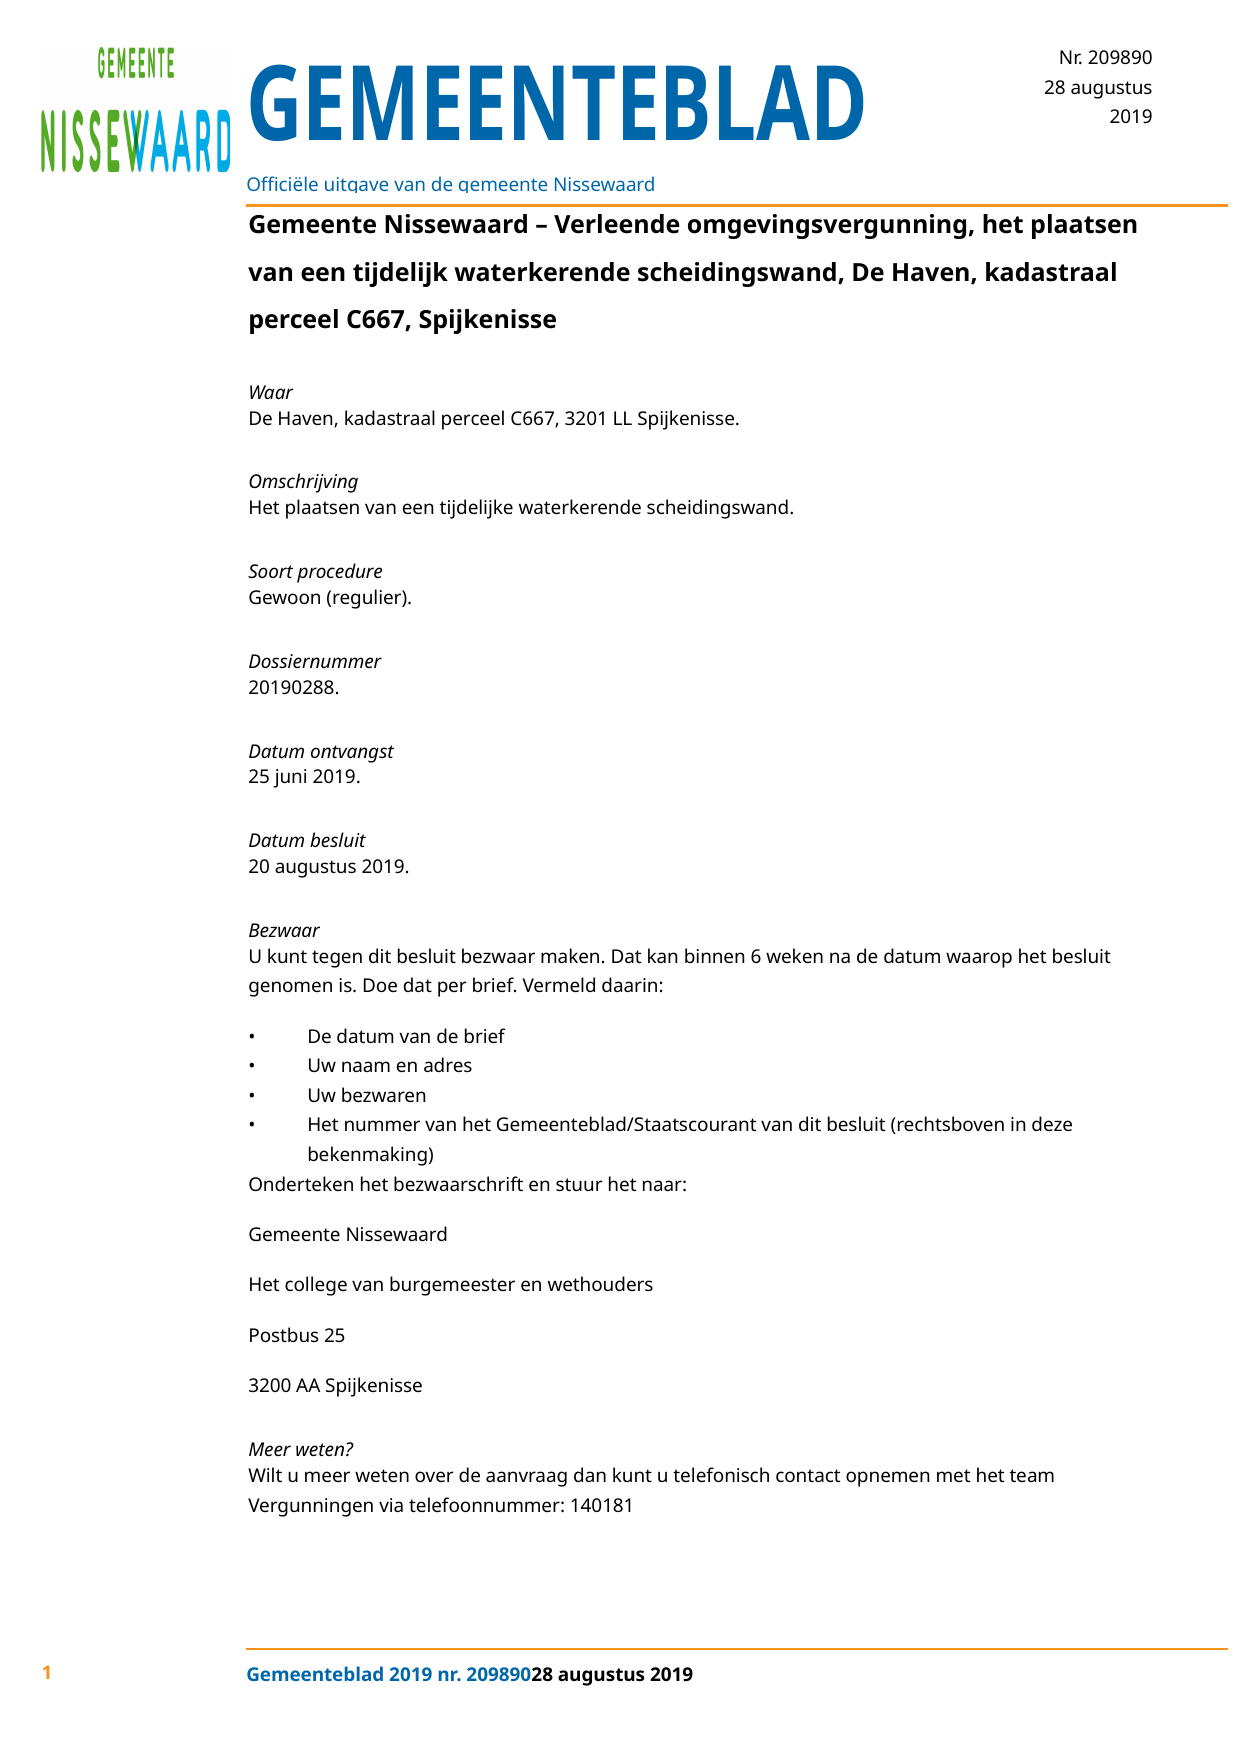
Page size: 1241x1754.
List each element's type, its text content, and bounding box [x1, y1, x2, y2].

text Wilt u meer weten over de aanvraag dan kunt u telefonisch contact opnemen met het team Vergunningen via telefoonnummer: 140181 [248, 1462, 1152, 1517]
text Datum besluit [248, 827, 1152, 853]
list Het nummer van het Gemeenteblad/Staatscourant van dit besluit (rechtsboven in deze bekenmaking) [248, 1112, 1152, 1167]
list Uw bezwaren [248, 1082, 1152, 1108]
text Gemeente Nissewaard [248, 1221, 1152, 1247]
text 20190288. [248, 674, 1152, 699]
picture [176, 157, 187, 172]
list Uw naam en adres [248, 1052, 1152, 1078]
text Het plaatsen van een tijdelijke waterkerende scheidingswand. [248, 494, 1152, 520]
picture [201, 122, 206, 138]
picture [222, 122, 227, 160]
text Meer weten? [248, 1436, 1152, 1462]
picture [200, 151, 206, 172]
text Waar [248, 379, 1152, 405]
text 25 juni 2019. [248, 763, 1152, 789]
text Gemeente Nissewaard – Verleende omgevingsvergunning, het plaatsen van een tijdelijk waterkerende scheidingswand, De Haven, kadastraal perceel C667, Spijkenisse [248, 207, 1152, 336]
list De datum van de brief [248, 1023, 1152, 1049]
picture [41, 47, 231, 172]
text Dossiernummer [248, 648, 1152, 674]
text Postbus 25 [248, 1322, 1152, 1348]
text 20 augustus 2019. [248, 853, 1152, 879]
text U kunt tegen dit besluit bezwaar maken. Dat kan binnen 6 weken na de datum waarop het besluit genomen is. Doe dat per brief. Vermeld daarin: [248, 943, 1152, 998]
text Gewoon (regulier). [248, 584, 1152, 610]
text Soort procedure [248, 558, 1152, 584]
text Het college van burgemeester en wethouders [248, 1272, 1152, 1297]
text Datum ontvangst [248, 738, 1152, 763]
text De Haven, kadastraal perceel C667, 3201 LL Spijkenisse. [248, 405, 1152, 431]
text Omschrijving [248, 469, 1152, 494]
text Bezwaar [248, 917, 1152, 943]
picture [154, 157, 165, 172]
text 3200 AA Spijkenisse [248, 1372, 1152, 1398]
text Onderteken het bezwaarschrift en stuur het naar: [248, 1171, 1152, 1197]
